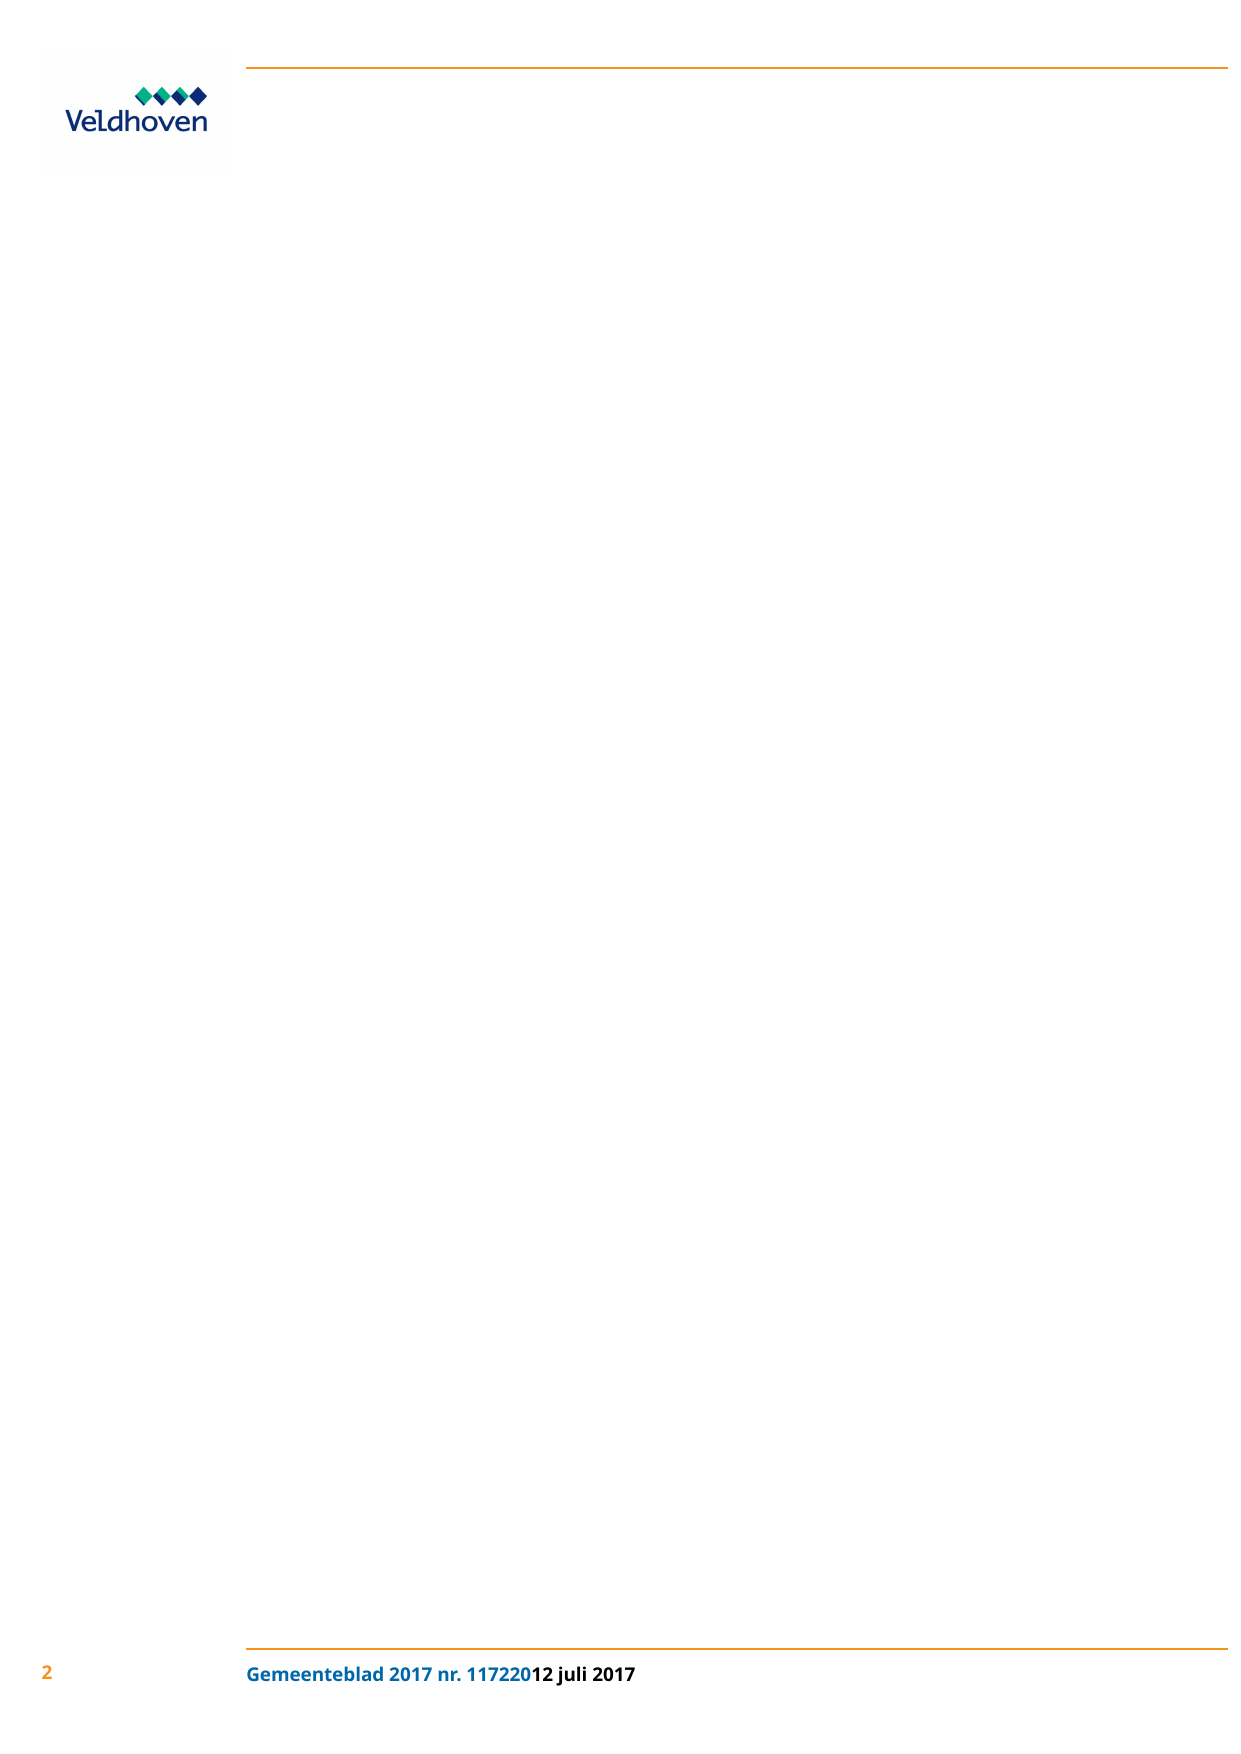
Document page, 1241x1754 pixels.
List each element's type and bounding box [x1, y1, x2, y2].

picture [41, 47, 231, 172]
